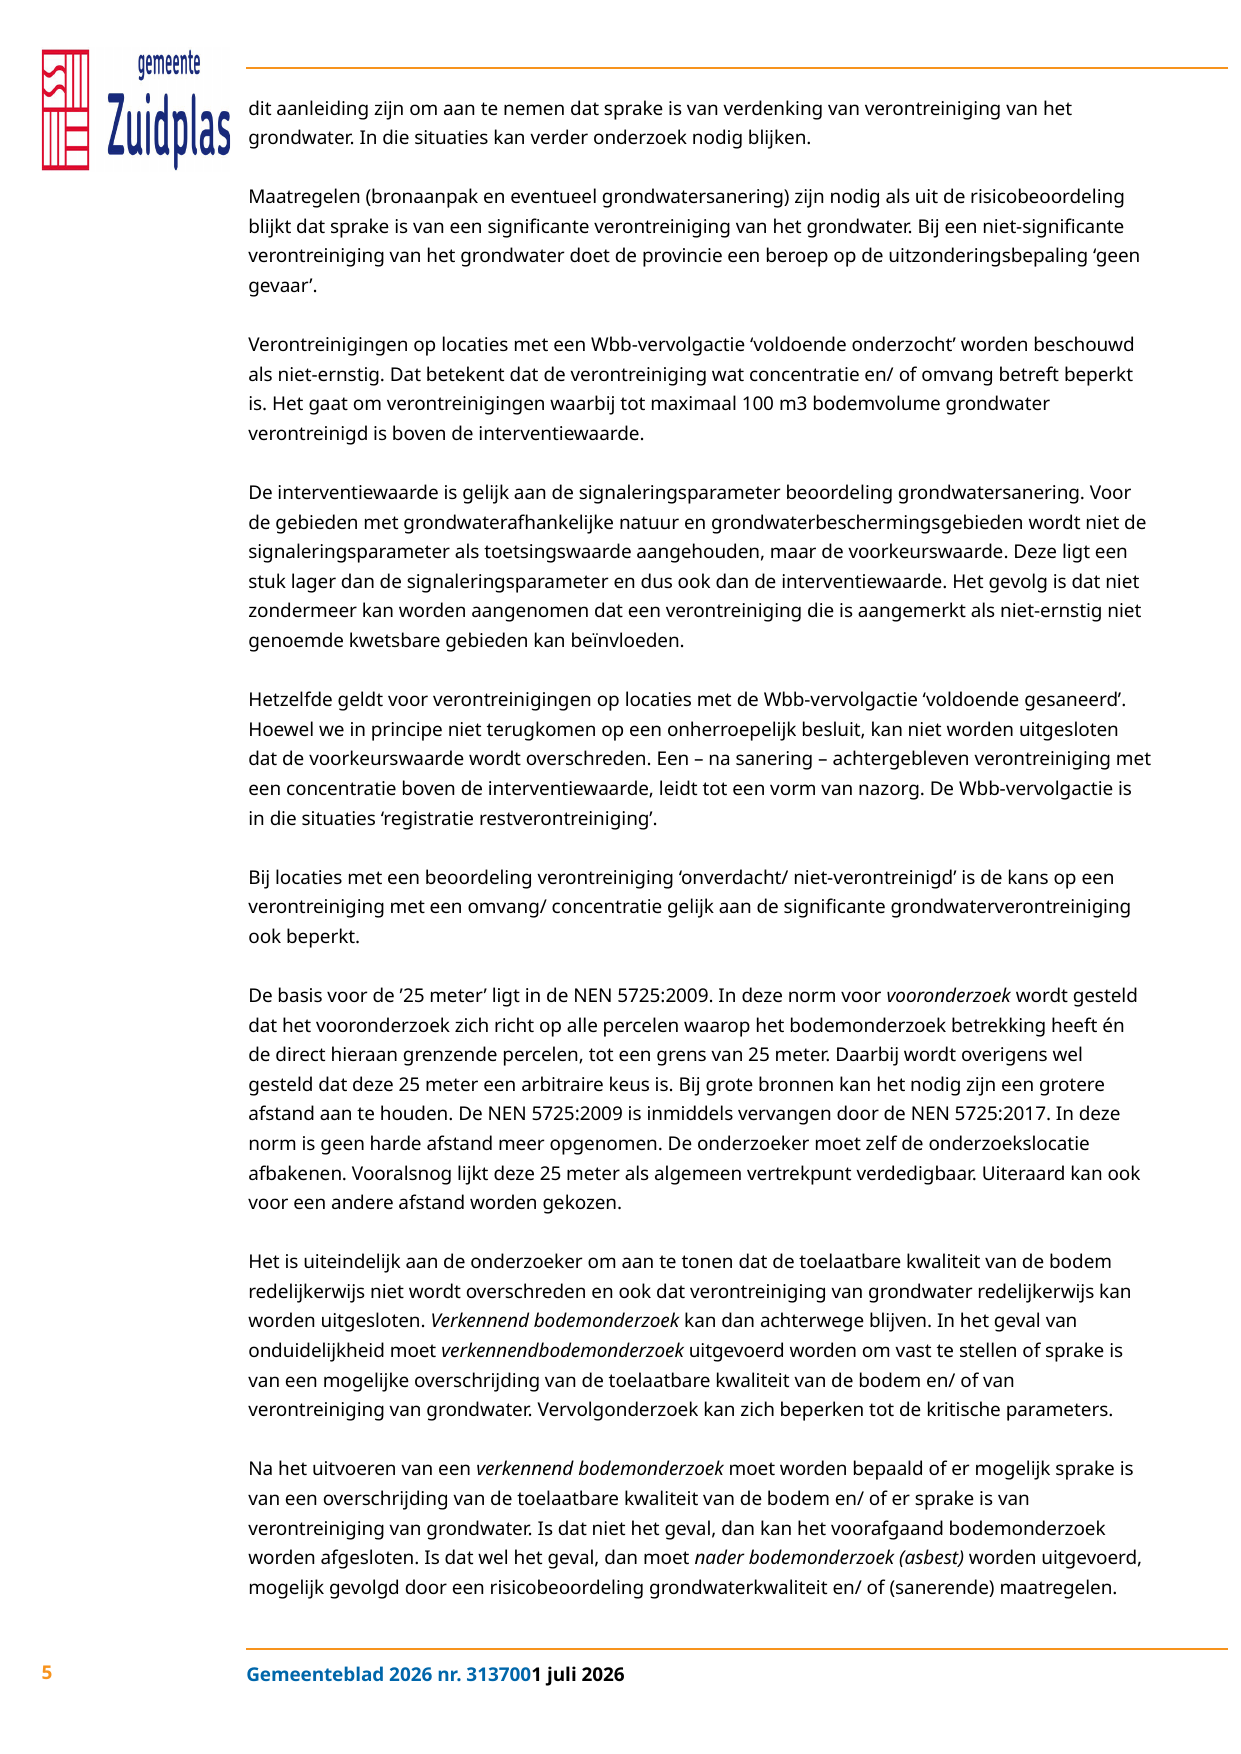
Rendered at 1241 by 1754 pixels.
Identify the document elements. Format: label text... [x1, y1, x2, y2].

text Het is uiteindelijk aan de onderzoeker om aan te tonen dat de toelaatbare kwaliteit van de bodem redelijkerwijs niet wordt overschreden en ook dat verontreiniging van grondwater redelijkerwijs kan worden uitgesloten. Verkennend bodemonderzoek kan dan achterwege blijven. In het geval van onduidelijkheid moet verkennendbodemonderzoek uitgevoerd worden om vast te stellen of sprake is van een mogelijke overschrijding van de toelaatbare kwaliteit van de bodem en/ of van verontreiniging van grondwater. Vervolgonderzoek kan zich beperken tot de kritische parameters. [248, 1248, 1152, 1422]
text Verontreinigingen op locaties met een Wbb-vervolgactie ‘voldoende onderzocht’ worden beschouwd als niet-ernstig. Dat betekent dat de verontreiniging wat concentratie en/ of omvang betreft beperkt is. Het gaat om verontreinigingen waarbij tot maximaal 100 m3 bodemvolume grondwater verontreinigd is boven de interventiewaarde. [248, 331, 1152, 446]
text Maatregelen (bronaanpak en eventueel grondwatersanering) zijn nodig als uit de risicobeoordeling blijkt dat sprake is van een significante verontreiniging van het grondwater. Bij een niet-significante verontreiniging van het grondwater doet de provincie een beroep op de uitzonderingsbepaling ‘geen gevaar’. [248, 183, 1152, 298]
text De basis voor de ’25 meter’ ligt in de NEN 5725:2009. In deze norm voor vooronderzoek wordt gesteld dat het vooronderzoek zich richt op alle percelen waarop het bodemonderzoek betrekking heeft én de direct hieraan grenzende percelen, tot een grens van 25 meter. Daarbij wordt overigens wel gesteld dat deze 25 meter een arbitraire keus is. Bij grote bronnen kan het nodig zijn een grotere afstand aan te houden. De NEN 5725:2009 is inmiddels vervangen door de NEN 5725:2017. In deze norm is geen harde afstand meer opgenomen. De onderzoeker moet zelf de onderzoekslocatie afbakenen. Vooralsnog lijkt deze 25 meter als algemeen vertrekpunt verdedigbaar. Uiteraard kan ook voor een andere afstand worden gekozen. [248, 982, 1152, 1215]
text Bij locaties met een beoordeling verontreiniging ‘onverdacht/ niet-verontreinigd’ is de kans op een verontreiniging met een omvang/ concentratie gelijk aan de significante grondwaterverontreiniging ook beperkt. [248, 864, 1152, 949]
text De interventiewaarde is gelijk aan de signaleringsparameter beoordeling grondwatersanering. Voor de gebieden met grondwaterafhankelijke natuur en grondwaterbeschermingsgebieden wordt niet de signaleringsparameter als toetsingswaarde aangehouden, maar de voorkeurswaarde. Deze ligt een stuk lager dan de signaleringsparameter en dus ook dan de interventiewaarde. Het gevolg is dat niet zondermeer kan worden aangenomen dat een verontreiniging die is aangemerkt als niet-ernstig niet genoemde kwetsbare gebieden kan beïnvloeden. [248, 479, 1152, 653]
picture [41, 47, 231, 172]
text dit aanleiding zijn om aan te nemen dat sprake is van verdenking van verontreiniging van het grondwater. In die situaties kan verder onderzoek nodig blijken. [248, 95, 1152, 150]
text Na het uitvoeren van een verkennend bodemonderzoek moet worden bepaald of er mogelijk sprake is van een overschrijding van de toelaatbare kwaliteit van de bodem en/ of er sprake is van verontreiniging van grondwater. Is dat niet het geval, dan kan het voorafgaand bodemonderzoek worden afgesloten. Is dat wel het geval, dan moet nader bodemonderzoek (asbest) worden uitgevoerd, mogelijk gevolgd door een risicobeoordeling grondwaterkwaliteit en/ of (sanerende) maatregelen. [248, 1456, 1152, 1600]
text Hetzelfde geldt voor verontreinigingen op locaties met de Wbb-vervolgactie ‘voldoende gesaneerd’. Hoewel we in principe niet terugkomen op een onherroepelijk besluit, kan niet worden uitgesloten dat de voorkeurswaarde wordt overschreden. Een – na sanering – achtergebleven verontreiniging met een concentratie boven de interventiewaarde, leidt tot een vorm van nazorg. De Wbb-vervolgactie is in die situaties ‘registratie restverontreiniging’. [248, 686, 1152, 831]
